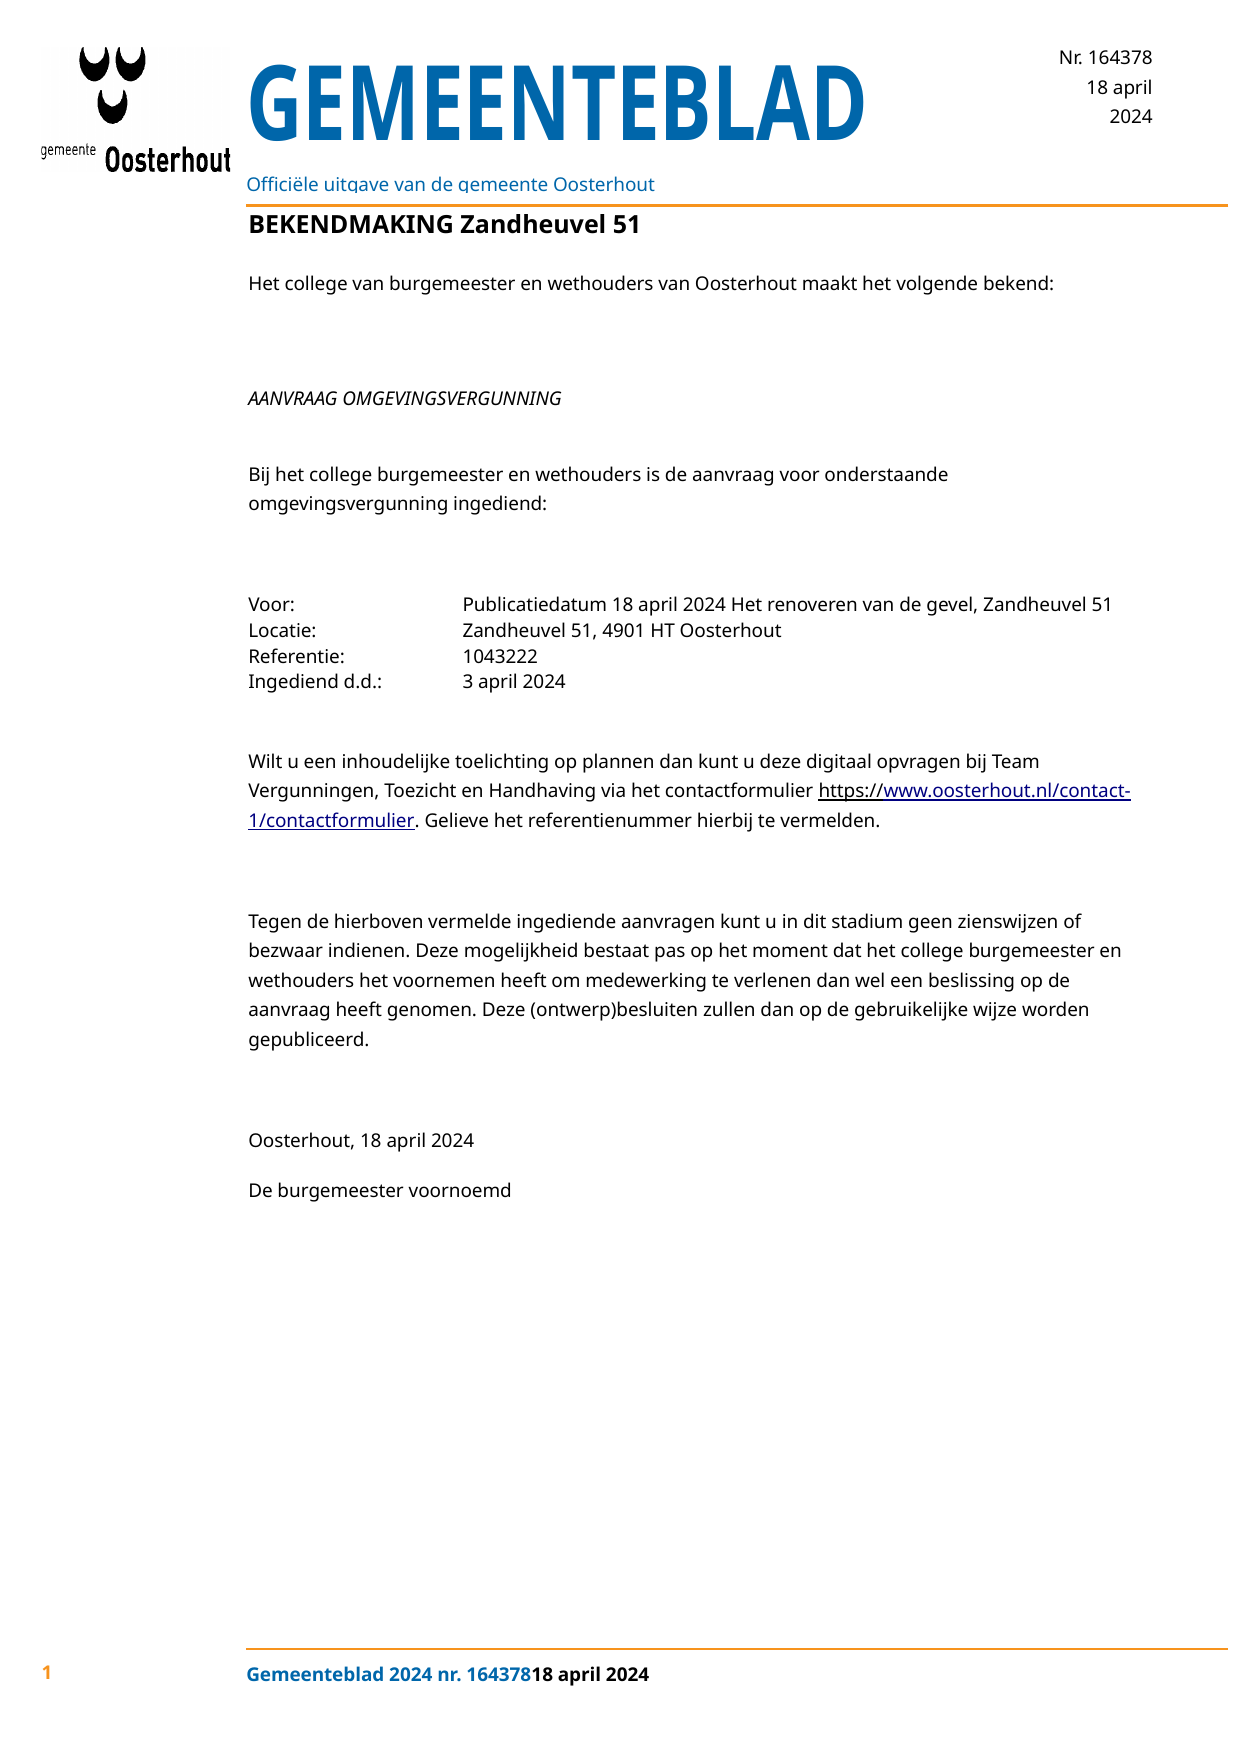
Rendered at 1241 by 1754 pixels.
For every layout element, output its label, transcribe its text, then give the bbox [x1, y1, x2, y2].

text Tegen de hierboven vermelde ingediende aanvragen kunt u in dit stadium geen zienswijzen of bezwaar indienen. Deze mogelijkheid bestaat pas op het moment dat het college burgemeester en wethouders het voornemen heeft om medewerking te verlenen dan wel een beslissing op de aanvraag heeft genomen. Deze (ontwerp)besluiten zullen dan op de gebruikelijke wijze worden gepubliceerd. [248, 908, 1152, 1052]
text Het college van burgemeester en wethouders van Oosterhout maakt het volgende bekend: [248, 270, 1152, 296]
table_header Voor: [248, 591, 462, 617]
picture [41, 47, 231, 172]
table_cell Locatie: [248, 617, 462, 643]
text Bij het college burgemeester en wethouders is de aanvraag voor onderstaande omgevingsvergunning ingediend: [248, 461, 1152, 516]
table_header Publicatiedatum 18 april 2024 Het renoveren van de gevel, Zandheuvel 51 [462, 591, 1152, 617]
table_cell Ingediend d.d.: [248, 669, 462, 694]
table_cell Zandheuvel 51, 4901 HT Oosterhout [462, 617, 1152, 643]
text De burgemeester voornoemd [248, 1177, 1152, 1203]
table_cell 1043222 [462, 643, 1152, 668]
table_cell 3 april 2024 [462, 669, 1152, 694]
text AANVRAAG OMGEVINGSVERGUNNING [248, 385, 1152, 410]
text Wilt u een inhoudelijke toelichting op plannen dan kunt u deze digitaal opvragen bij Team Vergunningen, Toezicht en Handhaving via het contactformulier https://www.oosterhout.nl/contact-1/contactformulier. Gelieve het referentienummer hierbij te vermelden. [248, 748, 1152, 833]
table_cell Referentie: [248, 643, 462, 668]
text BEKENDMAKING Zandheuvel 51 [248, 207, 1152, 241]
text Oosterhout, 18 april 2024 [248, 1127, 1152, 1153]
